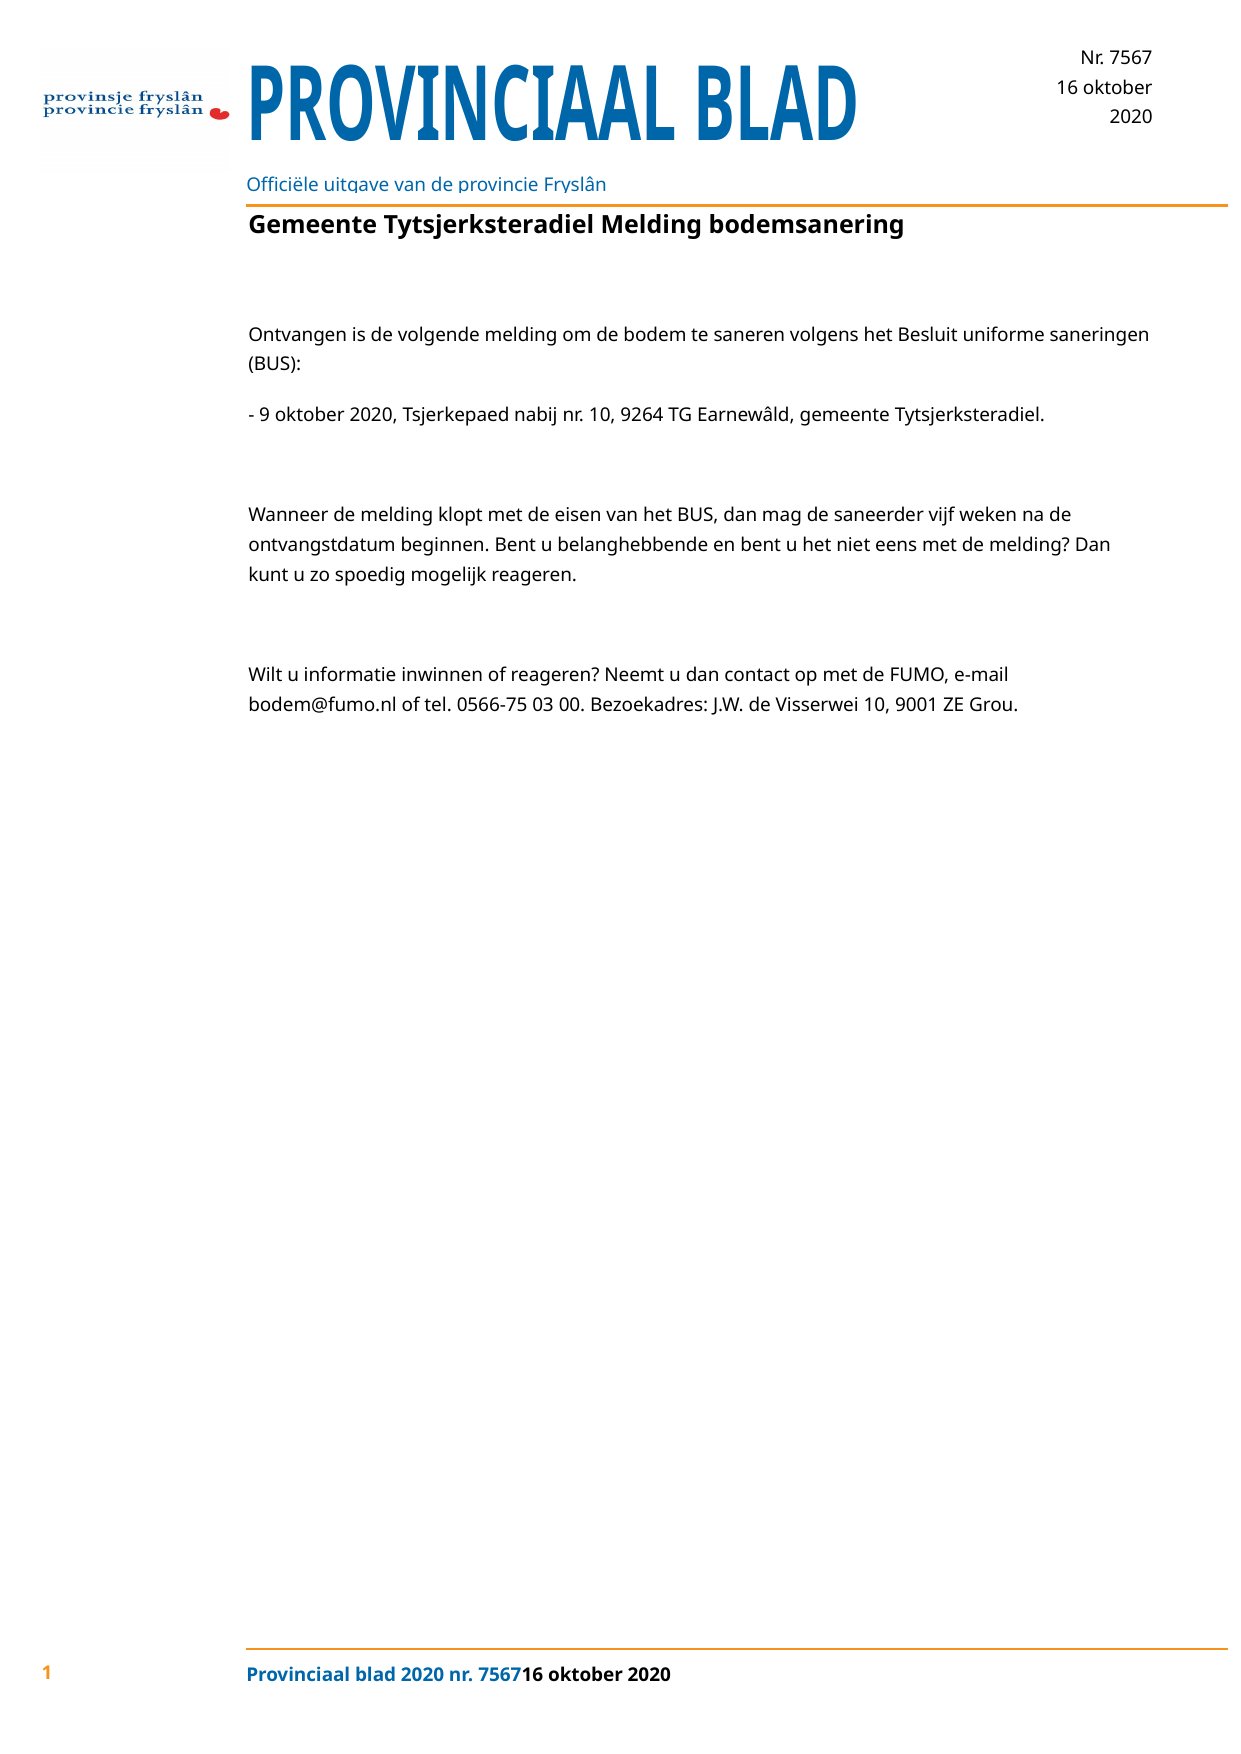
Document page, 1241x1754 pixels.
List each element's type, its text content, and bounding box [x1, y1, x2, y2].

text Wilt u informatie inwinnen of reageren? Neemt u dan contact op met de FUMO, e-mail bodem@fumo.nl of tel. 0566-75 03 00. Bezoekadres: J.W. de Visserwei 10, 9001 ZE Grou. [248, 662, 1152, 717]
text - 9 oktober 2020, Tsjerkepaed nabij nr. 10, 9264 TG Earnewâld, gemeente Tytsjerksteradiel. [248, 401, 1152, 426]
picture [41, 47, 231, 172]
text Ontvangen is de volgende melding om de bodem te saneren volgens het Besluit uniforme saneringen (BUS): [248, 321, 1152, 376]
text Gemeente Tytsjerksteradiel Melding bodemsanering [248, 207, 1152, 241]
text Wanneer de melding klopt met de eisen van het BUS, dan mag de saneerder vijf weken na de ontvangstdatum beginnen. Bent u belanghebbende en bent u het niet eens met de melding? Dan kunt u zo spoedig mogelijk reageren. [248, 502, 1152, 586]
